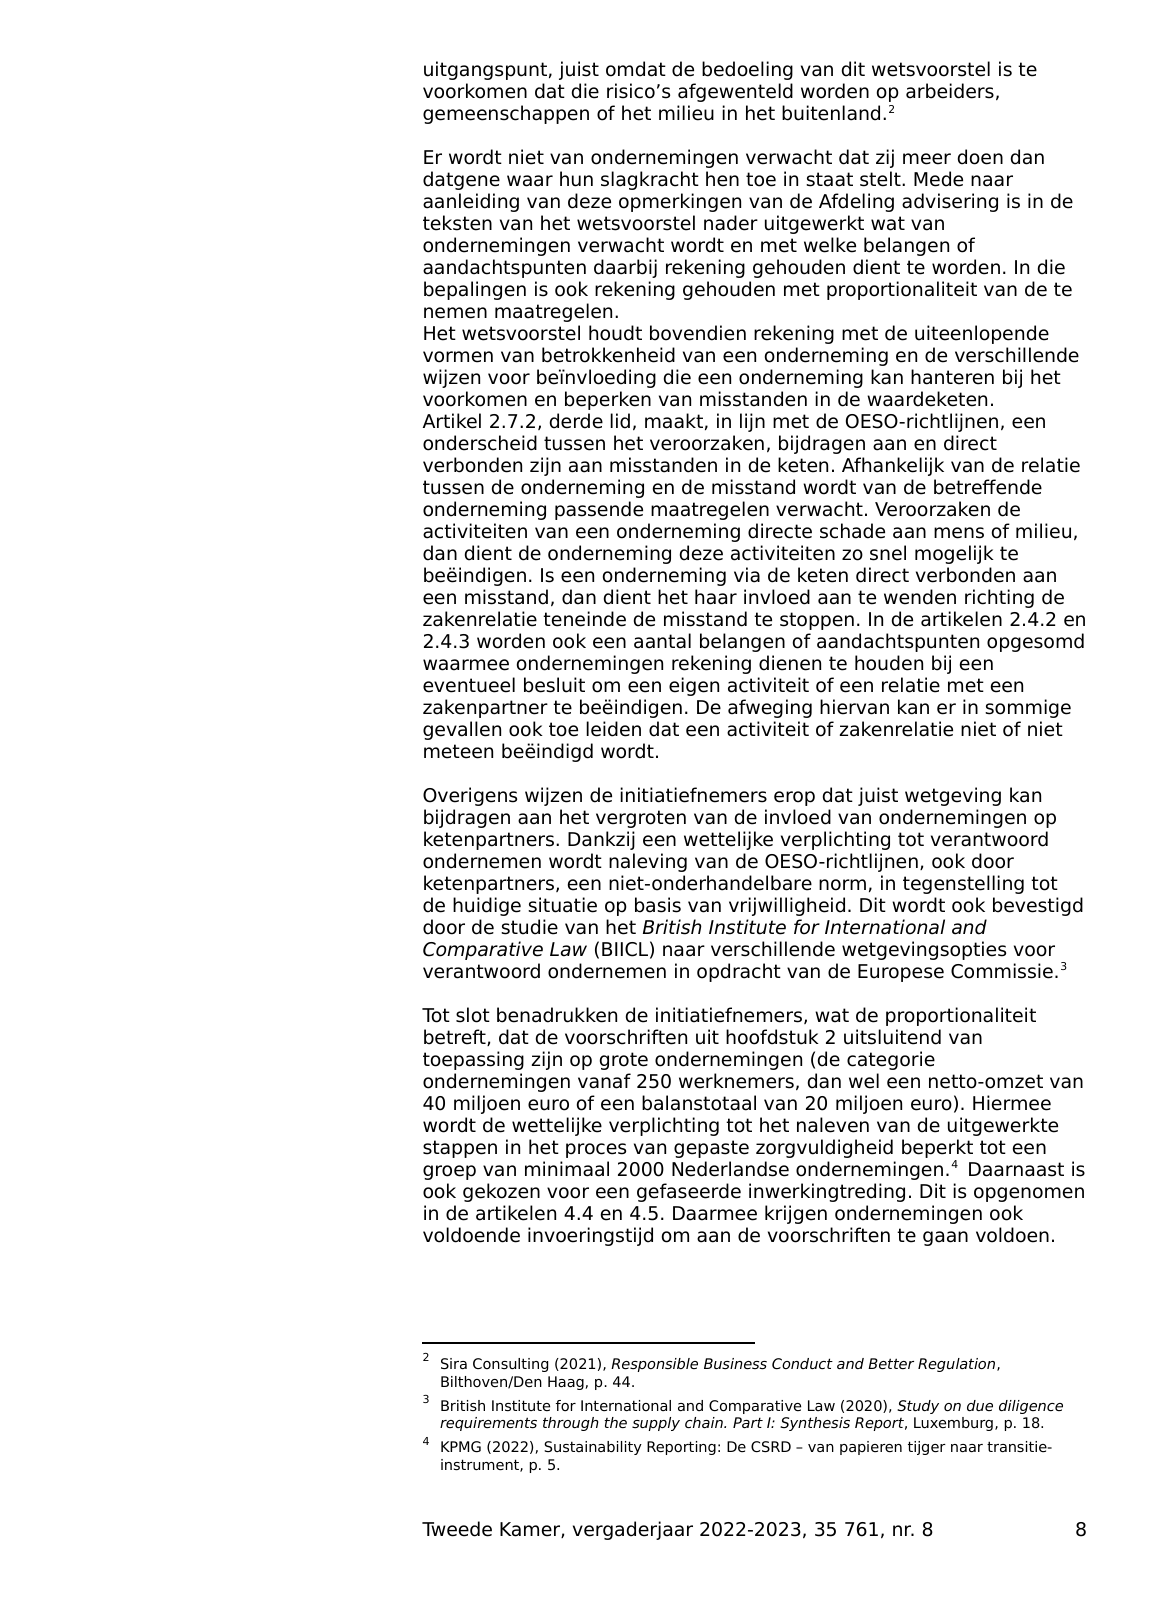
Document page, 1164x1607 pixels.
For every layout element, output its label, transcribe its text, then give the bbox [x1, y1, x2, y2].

text British Institute for International and Comparative Law (2020), Study on due diligence requirements through the supply chain. Part I: Synthesis Report, Luxemburg, p. 18. [422, 1393, 1087, 1432]
text Overigens wijzen de initiatiefnemers erop dat juist wetgeving kan bijdragen aan het vergroten van de invloed van ondernemingen op ketenpartners. Dankzij een wettelijke verplichting tot verantwoord ondernemen wordt naleving van de OESO-richtlijnen, ook door ketenpartners, een niet-onderhandelbare norm, in tegenstelling tot de huidige situatie op basis van vrijwilligheid. Dit wordt ook bevestigd door de studie van het British Institute for International and Comparative Law (BIICL) naar verschillende wetgevingsopties voor verantwoord ondernemen in opdracht van de Europese Commissie. [422, 785, 1087, 983]
text Het wetsvoorstel houdt bovendien rekening met de uiteenlopende vormen van betrokkenheid van een onderneming en de verschillende wijzen voor beïnvloeding die een onderneming kan hanteren bij het voorkomen en beperken van misstanden in de waardeketen. Artikel 2.7.2, derde lid, maakt, in lijn met de OESO-richtlijnen, een onderscheid tussen het veroorzaken, bijdragen aan en direct verbonden zijn aan misstanden in de keten. Afhankelijk van de relatie tussen de onderneming en de misstand wordt van de betreffende onderneming passende maatregelen verwacht. Veroorzaken de activiteiten van een onderneming directe schade aan mens of milieu, dan dient de onderneming deze activiteiten zo snel mogelijk te beëindigen. Is een onderneming via de keten direct verbonden aan een misstand, dan dient het haar invloed aan te wenden richting de zakenrelatie teneinde de misstand te stoppen. In de artikelen 2.4.2 en 2.4.3 worden ook een aantal belangen of aandachtspunten opgesomd waarmee ondernemingen rekening dienen te houden bij een eventueel besluit om een eigen activiteit of een relatie met een zakenpartner te beëindigen. De afweging hiervan kan er in sommige gevallen ook toe leiden dat een activiteit of zakenrelatie niet of niet meteen beëindigd wordt. [422, 323, 1087, 763]
text uitgangspunt, juist omdat de bedoeling van dit wetsvoorstel is te voorkomen dat die risico’s afgewenteld worden op arbeiders, gemeenschappen of het milieu in het buitenland. [422, 59, 1087, 125]
text Sira Consulting (2021), Responsible Business Conduct and Better Regulation, Bilthoven/Den Haag, p. 44. [422, 1352, 1087, 1391]
text KPMG (2022), Sustainability Reporting: De CSRD – van papieren tijger naar transitie-instrument, p. 5. [422, 1435, 1087, 1474]
text Tot slot benadrukken de initiatiefnemers, wat de proportionaliteit betreft, dat de voorschriften uit hoofdstuk 2 uitsluitend van toepassing zijn op grote ondernemingen (de categorie ondernemingen vanaf 250 werknemers, dan wel een netto-omzet van 40 miljoen euro of een balanstotaal van 20 miljoen euro). Hiermee wordt de wettelijke verplichting tot het naleven van de uitgewerkte stappen in het proces van gepaste zorgvuldigheid beperkt tot een groep van minimaal 2000 Nederlandse ondernemingen. Daarnaast is ook gekozen voor een gefaseerde inwerkingtreding. Dit is opgenomen in de artikelen 4.4 en 4.5. Daarmee krijgen ondernemingen ook voldoende invoeringstijd om aan de voorschriften te gaan voldoen. [422, 1005, 1087, 1247]
text Er wordt niet van ondernemingen verwacht dat zij meer doen dan datgene waar hun slagkracht hen toe in staat stelt. Mede naar aanleiding van deze opmerkingen van de Afdeling advisering is in de teksten van het wetsvoorstel nader uitgewerkt wat van ondernemingen verwacht wordt en met welke belangen of aandachtspunten daarbij rekening gehouden dient te worden. In die bepalingen is ook rekening gehouden met proportionaliteit van de te nemen maatregelen. [422, 147, 1087, 323]
